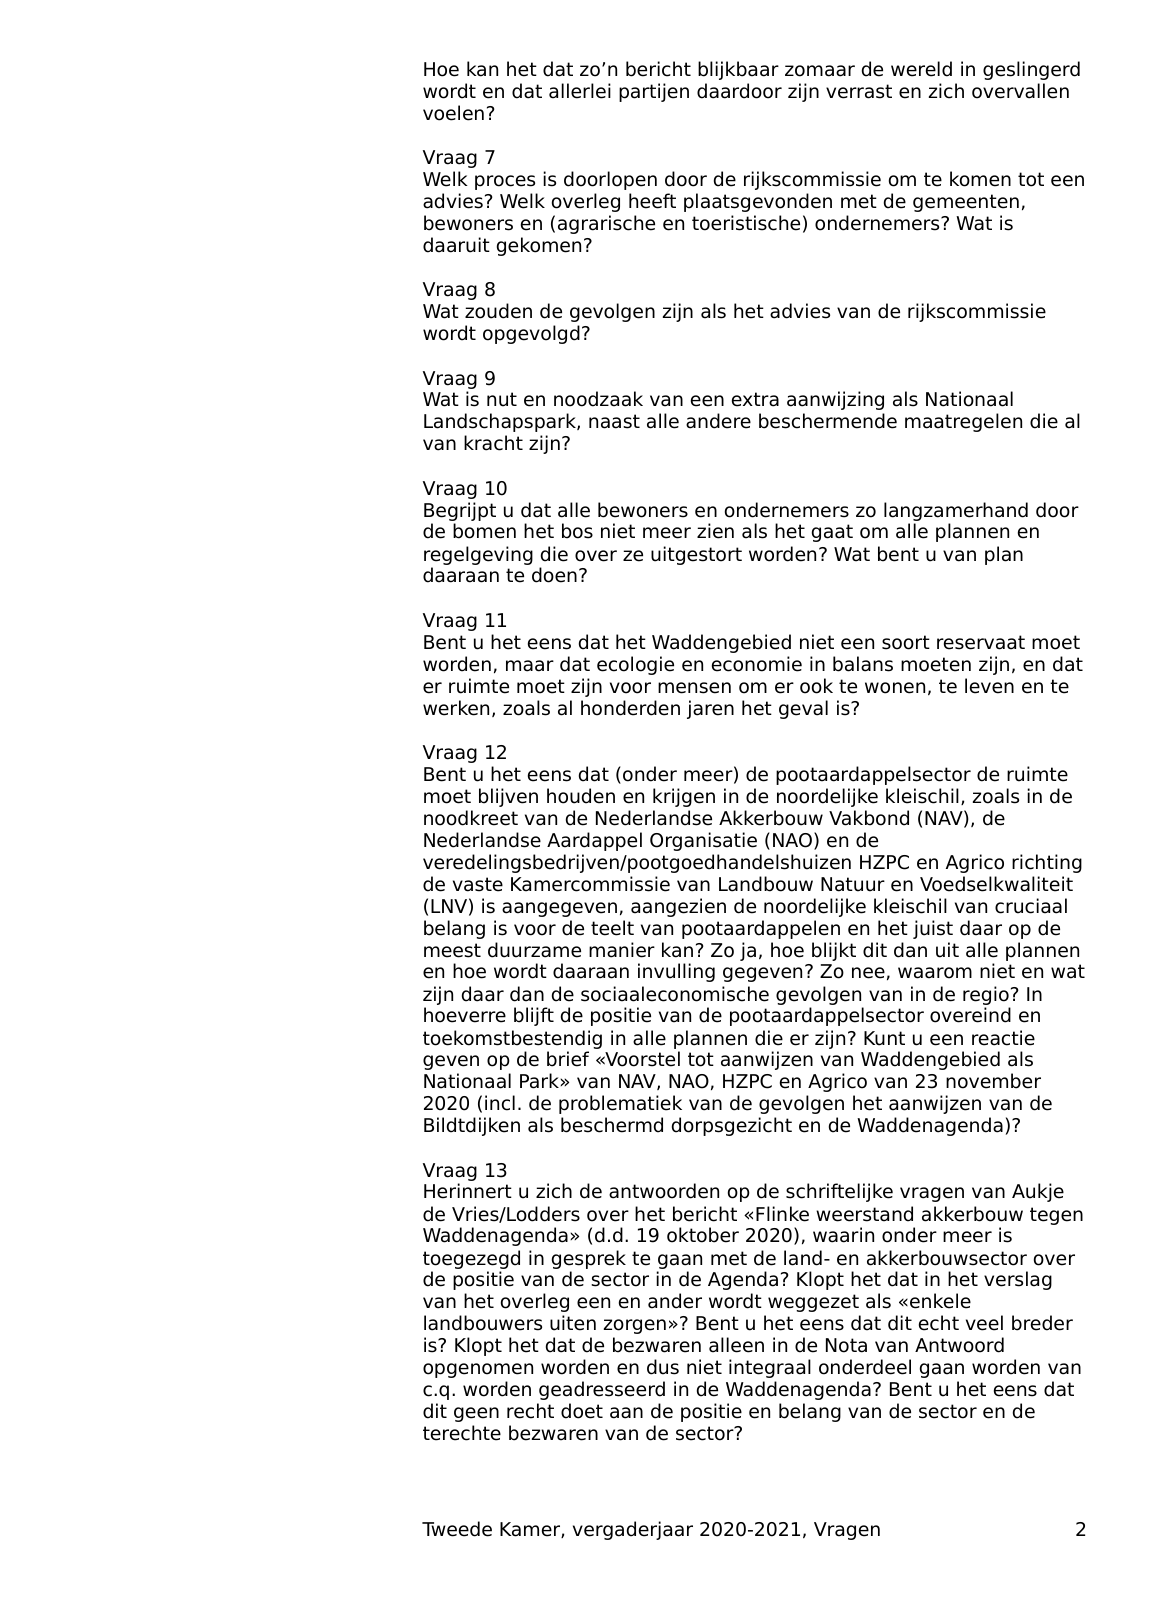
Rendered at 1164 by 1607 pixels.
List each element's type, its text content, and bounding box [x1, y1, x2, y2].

text Herinnert u zich de antwoorden op de schriftelijke vragen van Aukje de Vries/Lodders over het bericht «Flinke weerstand akkerbouw tegen Waddenagenda» (d.d. 19 oktober 2020), waarin onder meer is toegezegd in gesprek te gaan met de land- en akkerbouwsector over de positie van de sector in de Agenda? Klopt het dat in het verslag van het overleg een en ander wordt weggezet als «enkele landbouwers uiten zorgen»? Bent u het eens dat dit echt veel breder is? Klopt het dat de bezwaren alleen in de Nota van Antwoord opgenomen worden en dus niet integraal onderdeel gaan worden van c.q. worden geadresseerd in de Waddenagenda? Bent u het eens dat dit geen recht doet aan de positie en belang van de sector en de terechte bezwaren van de sector? [422, 1181, 1087, 1445]
text Wat zouden de gevolgen zijn als het advies van de rijkscommissie wordt opgevolgd? [422, 301, 1087, 345]
text Bent u het eens dat (onder meer) de pootaardappelsector de ruimte moet blijven houden en krijgen in de noordelijke kleischil, zoals in de noodkreet van de Nederlandse Akkerbouw Vakbond (NAV), de Nederlandse Aardappel Organisatie (NAO) en de veredelingsbedrijven/pootgoedhandelshuizen HZPC en Agrico richting de vaste Kamercommissie van Landbouw Natuur en Voedselkwaliteit (LNV) is aangegeven, aangezien de noordelijke kleischil van cruciaal belang is voor de teelt van pootaardappelen en het juist daar op de meest duurzame manier kan? Zo ja, hoe blijkt dit dan uit alle plannen en hoe wordt daaraan invulling gegeven? Zo nee, waarom niet en wat zijn daar dan de sociaaleconomische gevolgen van in de regio? In hoeverre blijft de positie van de pootaardappelsector overeind en toekomstbestendig in alle plannen die er zijn? Kunt u een reactie geven op de brief «Voorstel tot aanwijzen van Waddengebied als Nationaal Park» van NAV, NAO, HZPC en Agrico van 23 november 2020 (incl. de problematiek van de gevolgen het aanwijzen van de Bildtdijken als beschermd dorpsgezicht en de Waddenagenda)? [422, 764, 1087, 1137]
text Vraag 12 [422, 742, 1087, 764]
text Begrijpt u dat alle bewoners en ondernemers zo langzamerhand door de bomen het bos niet meer zien als het gaat om alle plannen en regelgeving die over ze uitgestort worden? Wat bent u van plan daaraan te doen? [422, 499, 1087, 587]
text Vraag 11 [422, 609, 1087, 632]
text Vraag 7 [422, 147, 1087, 169]
text Welk proces is doorlopen door de rijkscommissie om te komen tot een advies? Welk overleg heeft plaatsgevonden met de gemeenten, bewoners en (agrarische en toeristische) ondernemers? Wat is daaruit gekomen? [422, 169, 1087, 257]
text Hoe kan het dat zo’n bericht blijkbaar zomaar de wereld in geslingerd wordt en dat allerlei partijen daardoor zijn verrast en zich overvallen voelen? [422, 59, 1087, 125]
text Vraag 9 [422, 367, 1087, 389]
text Vraag 8 [422, 279, 1087, 301]
text Bent u het eens dat het Waddengebied niet een soort reservaat moet worden, maar dat ecologie en economie in balans moeten zijn, en dat er ruimte moet zijn voor mensen om er ook te wonen, te leven en te werken, zoals al honderden jaren het geval is? [422, 632, 1087, 719]
text Wat is nut en noodzaak van een extra aanwijzing als Nationaal Landschapspark, naast alle andere beschermende maatregelen die al van kracht zijn? [422, 389, 1087, 455]
text Vraag 13 [422, 1159, 1087, 1181]
text Vraag 10 [422, 477, 1087, 499]
